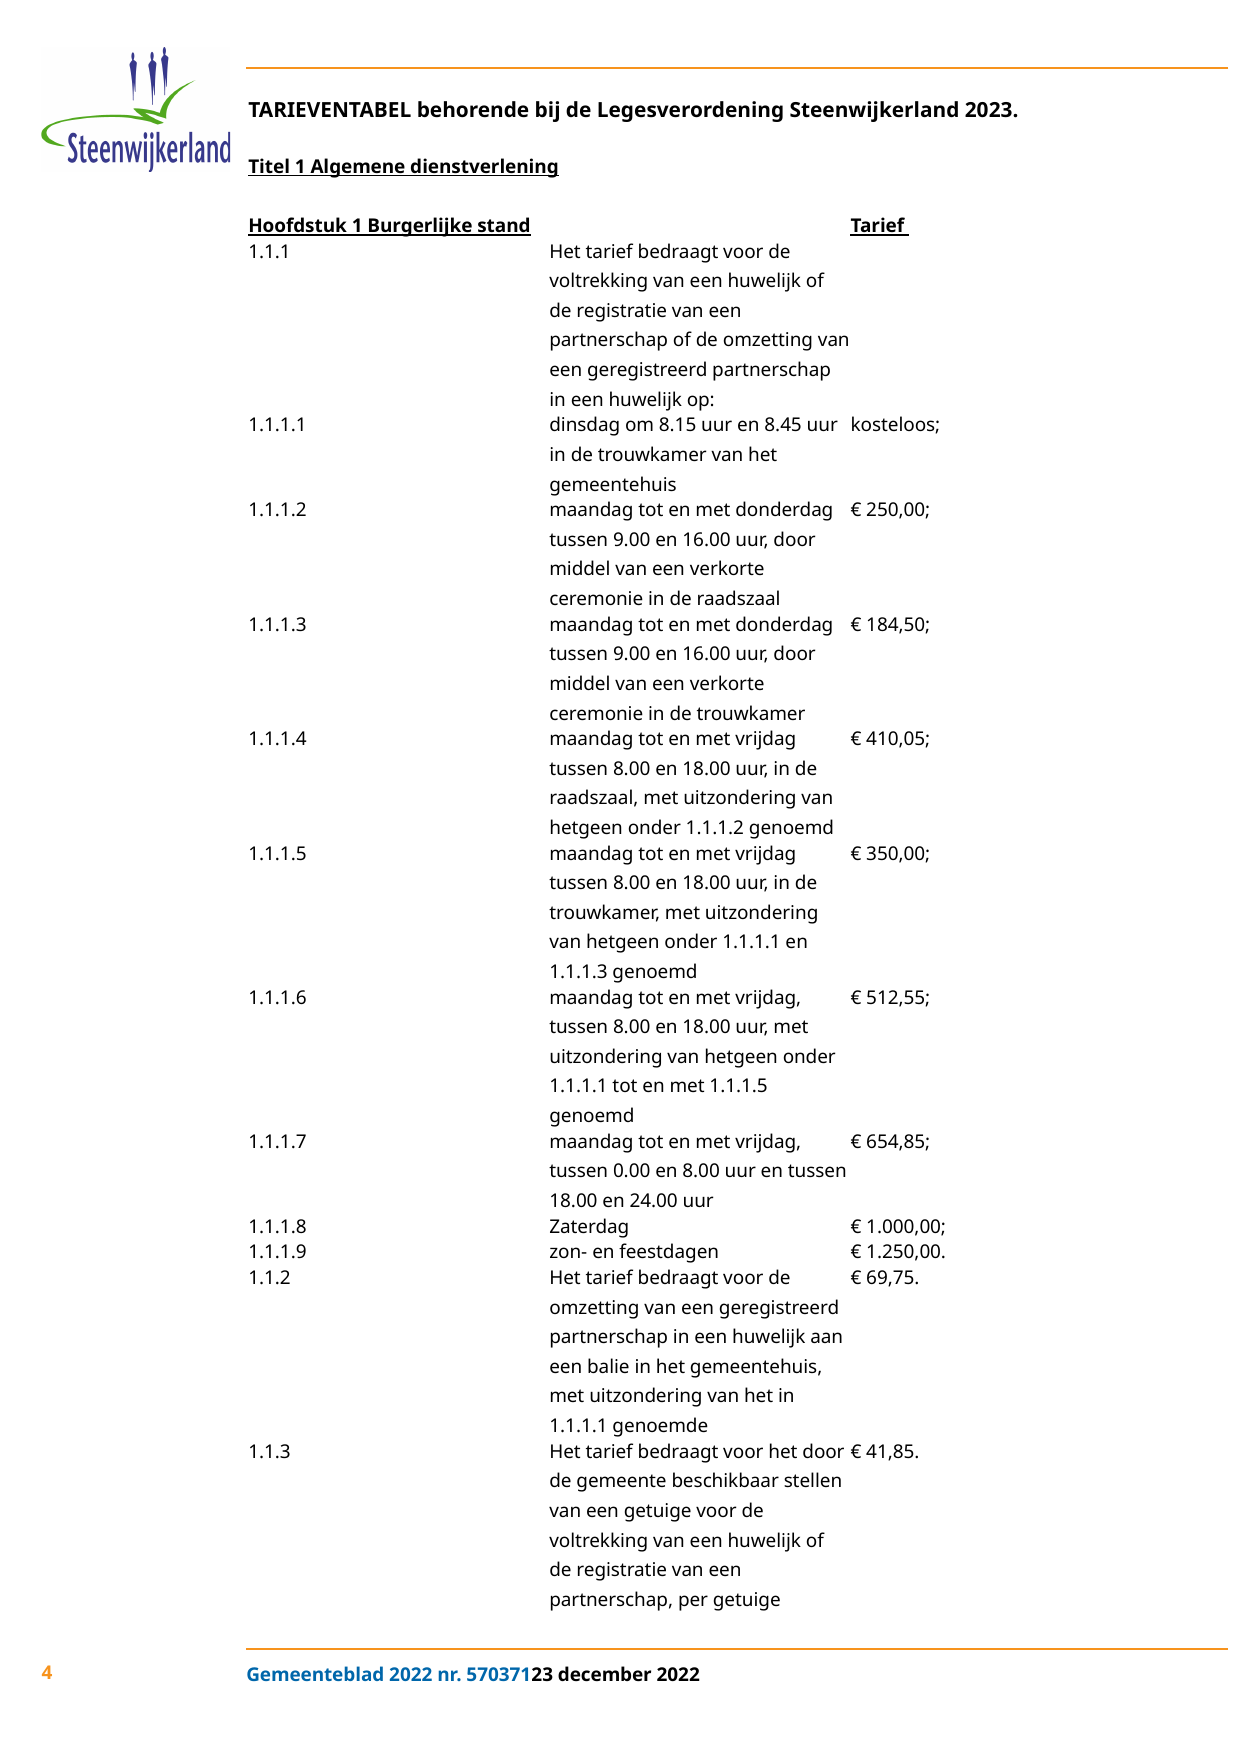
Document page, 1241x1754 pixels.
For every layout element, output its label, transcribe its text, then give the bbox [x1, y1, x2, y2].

table_cell 1.1.1.6 [248, 984, 549, 1128]
table_cell € 1.250,00. [850, 1239, 1152, 1264]
table_cell 1.1.1 [248, 238, 549, 412]
table_cell [850, 238, 1152, 412]
table_cell 1.1.1.3 [248, 611, 549, 725]
table_cell 1.1.1.9 [248, 1239, 549, 1264]
picture [41, 47, 231, 172]
table_cell maandag tot en met vrijdag, tussen 8.00 en 18.00 uur, met uitzondering van hetgeen onder 1.1.1.1 tot en met 1.1.1.5 genoemd [549, 984, 850, 1128]
table_cell 1.1.1.4 [248, 725, 549, 840]
table_cell € 250,00; [850, 496, 1152, 611]
text Titel 1 Algemene dienstverlening [248, 153, 1152, 179]
table_cell zon- en feestdagen [549, 1239, 850, 1264]
table_cell dinsdag om 8.15 uur en 8.45 uur in de trouwkamer van het gemeentehuis [549, 412, 850, 496]
table_cell Zaterdag [549, 1213, 850, 1239]
table_cell Het tarief bedraagt voor de omzetting van een geregistreerd partnerschap in een huwelijk aan een balie in het gemeentehuis, met uitzondering van het in 1.1.1.1 genoemde [549, 1264, 850, 1438]
table_cell 1.1.1.2 [248, 496, 549, 611]
table_cell 1.1.1.1 [248, 412, 549, 496]
table_cell 1.1.3 [248, 1438, 549, 1612]
table_header Hoofdstuk 1 Burgerlijke stand [248, 212, 850, 238]
table_cell kosteloos; [850, 412, 1152, 496]
table_cell 1.1.1.8 [248, 1213, 549, 1239]
table_header Tarief [850, 212, 1152, 238]
table_cell maandag tot en met vrijdag, tussen 0.00 en 8.00 uur en tussen 18.00 en 24.00 uur [549, 1128, 850, 1213]
table_cell maandag tot en met donderdag tussen 9.00 en 16.00 uur, door middel van een verkorte ceremonie in de raadszaal [549, 496, 850, 611]
table_cell 1.1.2 [248, 1264, 549, 1438]
table_cell € 184,50; [850, 611, 1152, 725]
table_cell € 69,75. [850, 1264, 1152, 1438]
table_cell € 410,05; [850, 725, 1152, 840]
table_cell maandag tot en met vrijdag tussen 8.00 en 18.00 uur, in de trouwkamer, met uitzondering van hetgeen onder 1.1.1.1 en 1.1.1.3 genoemd [549, 840, 850, 984]
table_cell maandag tot en met vrijdag tussen 8.00 en 18.00 uur, in de raadszaal, met uitzondering van hetgeen onder 1.1.1.2 genoemd [549, 725, 850, 840]
table_cell € 41,85. [850, 1438, 1152, 1612]
table_cell 1.1.1.7 [248, 1128, 549, 1213]
table_cell € 654,85; [850, 1128, 1152, 1213]
table_cell € 1.000,00; [850, 1213, 1152, 1239]
table_cell maandag tot en met donderdag tussen 9.00 en 16.00 uur, door middel van een verkorte ceremonie in de trouwkamer [549, 611, 850, 725]
text TARIEVENTABEL behorende bij de Legesverordening Steenwijkerland 2023. [248, 95, 1152, 123]
table_cell Het tarief bedraagt voor de voltrekking van een huwelijk of de registratie van een partnerschap of de omzetting van een geregistreerd partnerschap in een huwelijk op: [549, 238, 850, 412]
table_cell € 512,55; [850, 984, 1152, 1128]
table_cell € 350,00; [850, 840, 1152, 984]
table_cell 1.1.1.5 [248, 840, 549, 984]
table_cell Het tarief bedraagt voor het door de gemeente beschikbaar stellen van een getuige voor de voltrekking van een huwelijk of de registratie van een partnerschap, per getuige [549, 1438, 850, 1612]
